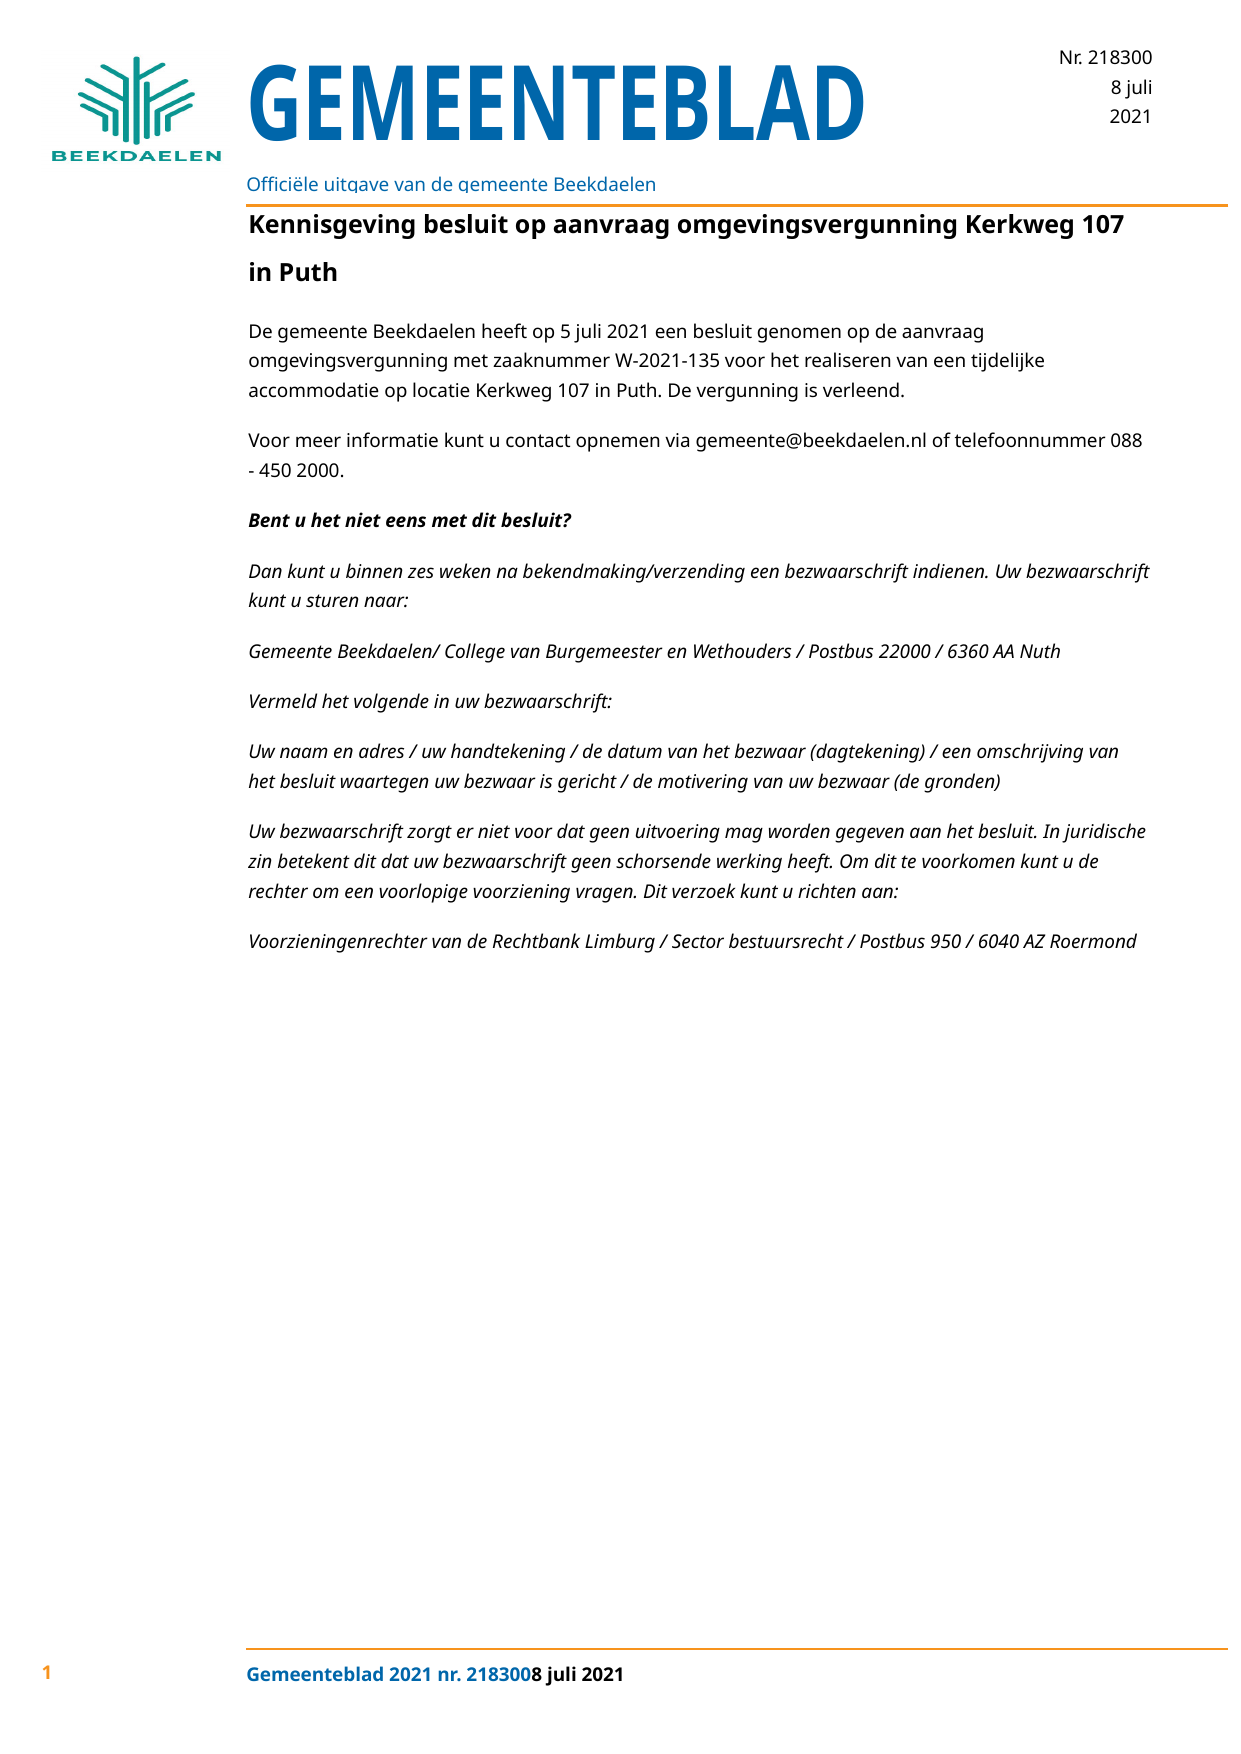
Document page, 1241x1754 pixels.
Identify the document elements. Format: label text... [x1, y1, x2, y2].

text Dan kunt u binnen zes weken na bekendmaking/verzending een bezwaarschrift indienen. Uw bezwaarschrift kunt u sturen naar: [248, 558, 1152, 613]
text Voorzieningenrechter van de Rechtbank Limburg / Sector bestuursrecht / Postbus 950 / 6040 AZ Roermond [248, 928, 1152, 954]
text De gemeente Beekdaelen heeft op 5 juli 2021 een besluit genomen op de aanvraag omgevingsvergunning met zaaknummer W-2021-135 voor het realiseren van een tijdelijke accommodatie op locatie Kerkweg 107 in Puth. De vergunning is verleend. [248, 318, 1152, 403]
picture [41, 47, 231, 172]
text Kennisgeving besluit op aanvraag omgevingsvergunning Kerkweg 107 in Puth [248, 207, 1152, 288]
text Vermeld het volgende in uw bezwaarschrift: [248, 688, 1152, 714]
text Bent u het niet eens met dit besluit? [248, 507, 1152, 533]
text Uw naam en adres / uw handtekening / de datum van het bezwaar (dagtekening) / een omschrijving van het besluit waartegen uw bezwaar is gericht / de motivering van uw bezwaar (de gronden) [248, 739, 1152, 794]
text Uw bezwaarschrift zorgt er niet voor dat geen uitvoering mag worden gegeven aan het besluit. In juridische zin betekent dit dat uw bezwaarschrift geen schorsende werking heeft. Om dit te voorkomen kunt u de rechter om een voorlopige voorziening vragen. Dit verzoek kunt u richten aan: [248, 819, 1152, 904]
text Voor meer informatie kunt u contact opnemen via gemeente@beekdaelen.nl of telefoonnummer 088 - 450 2000. [248, 427, 1152, 483]
text Gemeente Beekdaelen/ College van Burgemeester en Wethouders / Postbus 22000 / 6360 AA Nuth [248, 638, 1152, 664]
